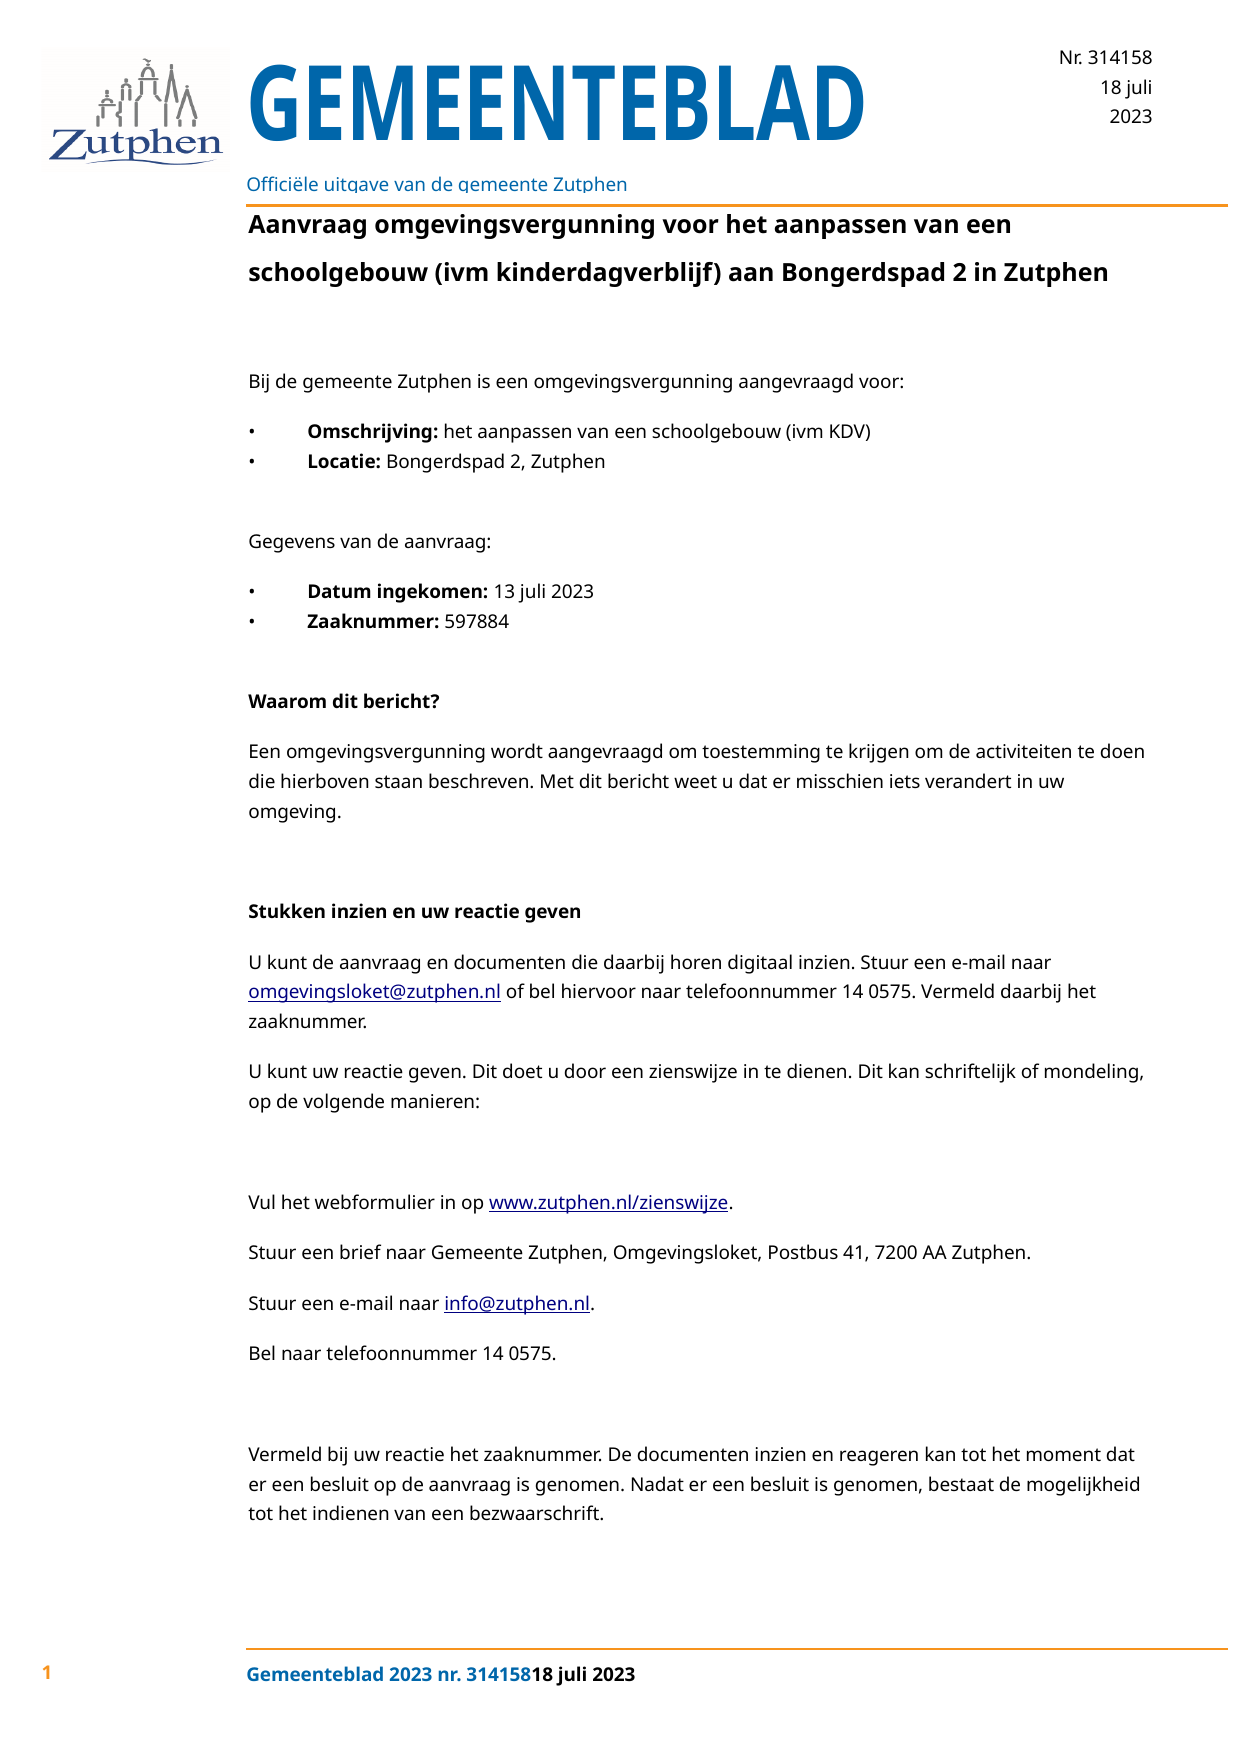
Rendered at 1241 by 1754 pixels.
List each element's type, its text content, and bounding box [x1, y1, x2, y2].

picture [41, 47, 231, 172]
text Bij de gemeente Zutphen is een omgevingsvergunning aangevraagd voor: [248, 368, 1152, 394]
text Stuur een brief naar Gemeente Zutphen, Omgevingsloket, Postbus 41, 7200 AA Zutphen. [248, 1239, 1152, 1265]
text Een omgevingsvergunning wordt aangevraagd om toestemming te krijgen om de activiteiten te doen die hierboven staan beschreven. Met dit bericht weet u dat er misschien iets verandert in uw omgeving. [248, 739, 1152, 824]
text Stukken inzien en uw reactie geven [248, 899, 1152, 924]
text Bel naar telefoonnummer 14 0575. [248, 1340, 1152, 1366]
list Datum ingekomen: 13 juli 2023 [248, 579, 1152, 604]
text Waarom dit bericht? [248, 688, 1152, 714]
text Gegevens van de aanvraag: [248, 528, 1152, 554]
list Locatie: Bongerdspad 2, Zutphen [248, 448, 1152, 474]
text Vermeld bij uw reactie het zaaknummer. De documenten inzien en reageren kan tot het moment dat er een besluit op de aanvraag is genomen. Nadat er een besluit is genomen, bestaat de mogelijkheid tot het indienen van een bezwaarschrift. [248, 1441, 1152, 1526]
text Aanvraag omgevingsvergunning voor het aanpassen van een schoolgebouw (ivm kinderdagverblijf) aan Bongerdspad 2 in Zutphen [248, 207, 1152, 288]
list Zaaknummer: 597884 [248, 608, 1152, 634]
text Stuur een e-mail naar info@zutphen.nl. [248, 1290, 1152, 1316]
text U kunt de aanvraag en documenten die daarbij horen digitaal inzien. Stuur een e-mail naar omgevingsloket@zutphen.nl of bel hiervoor naar telefoonnummer 14 0575. Vermeld daarbij het zaaknummer. [248, 949, 1152, 1034]
text Vul het webformulier in op www.zutphen.nl/zienswijze. [248, 1189, 1152, 1215]
list Omschrijving: het aanpassen van een schoolgebouw (ivm KDV) [248, 419, 1152, 444]
text U kunt uw reactie geven. Dit doet u door een zienswijze in te dienen. Dit kan schriftelijk of mondeling, op de volgende manieren: [248, 1059, 1152, 1114]
